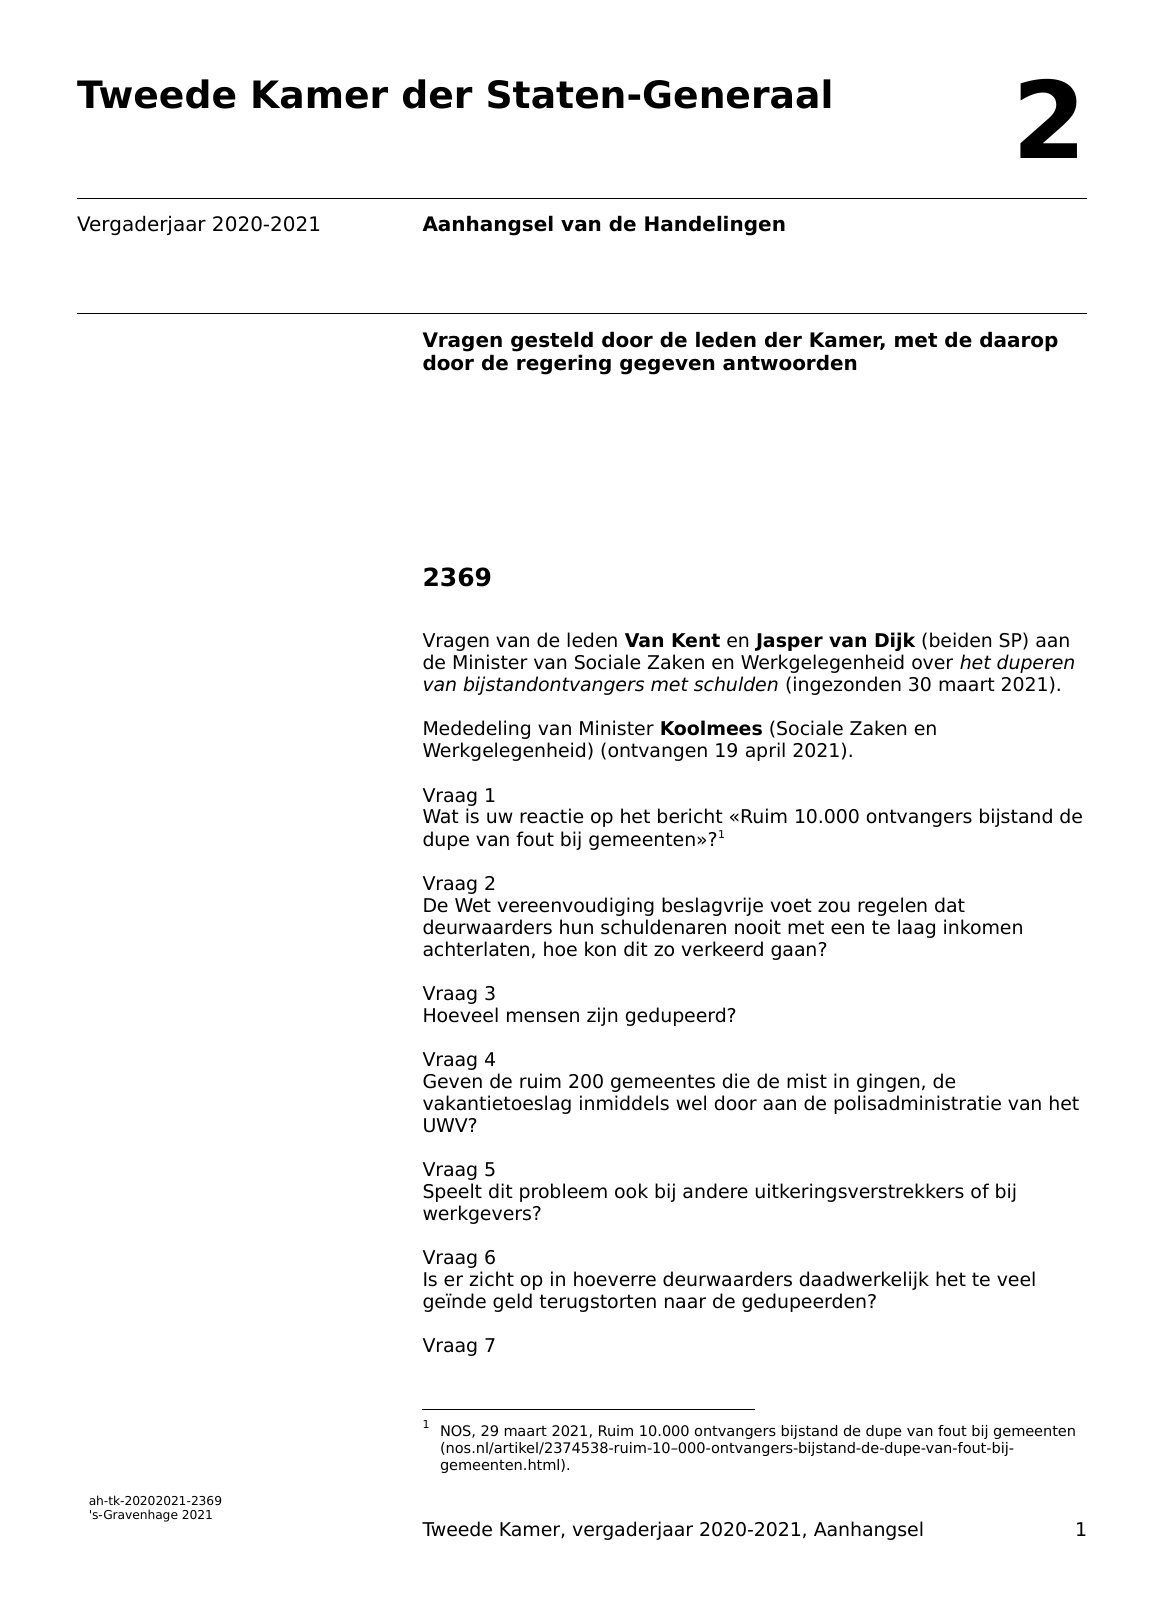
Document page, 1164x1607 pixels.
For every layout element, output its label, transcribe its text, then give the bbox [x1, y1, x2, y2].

text NOS, 29 maart 2021, Ruim 10.000 ontvangers bijstand de dupe van fout bij gemeenten (nos.nl/artikel/2374538-ruim-10–000-ontvangers-bijstand-de-dupe-van-fout-bij-gemeenten.html). [422, 1418, 1087, 1474]
table_header 2 [886, 59, 1087, 198]
text 's-Gravenhage 2021 [88, 1508, 323, 1522]
text Vragen van de leden Van Kent en Jasper van Dijk (beiden SP) aan de Minister van Sociale Zaken en Werkgelegenheid over het duperen van bijstandontvangers met schulden (ingezonden 30 maart 2021). [422, 630, 1087, 696]
text Wat is uw reactie op het bericht «Ruim 10.000 ontvangers bijstand de dupe van fout bij gemeenten»? [422, 806, 1087, 850]
text 2369 [422, 563, 1087, 592]
table_cell Aanhangsel van de Handelingen [422, 199, 1087, 313]
text Hoeveel mensen zijn gedupeerd? [422, 1005, 1087, 1027]
text Vraag 3 [422, 983, 1087, 1005]
text De Wet vereenvoudiging beslagvrije voet zou regelen dat deurwaarders hun schuldenaren nooit met een te laag inkomen achterlaten, hoe kon dit zo verkeerd gaan? [422, 894, 1087, 961]
text Mededeling van Minister Koolmees (Sociale Zaken en Werkgelegenheid) (ontvangen 19 april 2021). [422, 718, 1087, 762]
text Vraag 7 [422, 1335, 1087, 1357]
text Is er zicht op in hoeverre deurwaarders daadwerkelijk het te veel geïnde geld terugstorten naar de gedupeerden? [422, 1269, 1087, 1313]
text Speelt dit probleem ook bij andere uitkeringsverstrekkers of bij werkgevers? [422, 1181, 1087, 1225]
table_header Tweede Kamer der Staten-Generaal [77, 59, 886, 198]
table_cell Vergaderjaar 2020-2021 [77, 199, 422, 313]
text Vraag 2 [422, 873, 1087, 894]
text Vraag 5 [422, 1159, 1087, 1181]
text Vraag 1 [422, 784, 1087, 806]
table_cell Vragen gesteld door de leden der Kamer, met de daarop door de regering gegeven antwoorden [422, 314, 1087, 375]
text Vraag 4 [422, 1049, 1087, 1071]
text Vraag 6 [422, 1247, 1087, 1269]
text Geven de ruim 200 gemeentes die de mist in gingen, de vakantietoeslag inmiddels wel door aan de polisadministratie van het UWV? [422, 1071, 1087, 1137]
table_cell [77, 314, 422, 375]
text ah-tk-20202021-2369 [88, 1494, 323, 1508]
